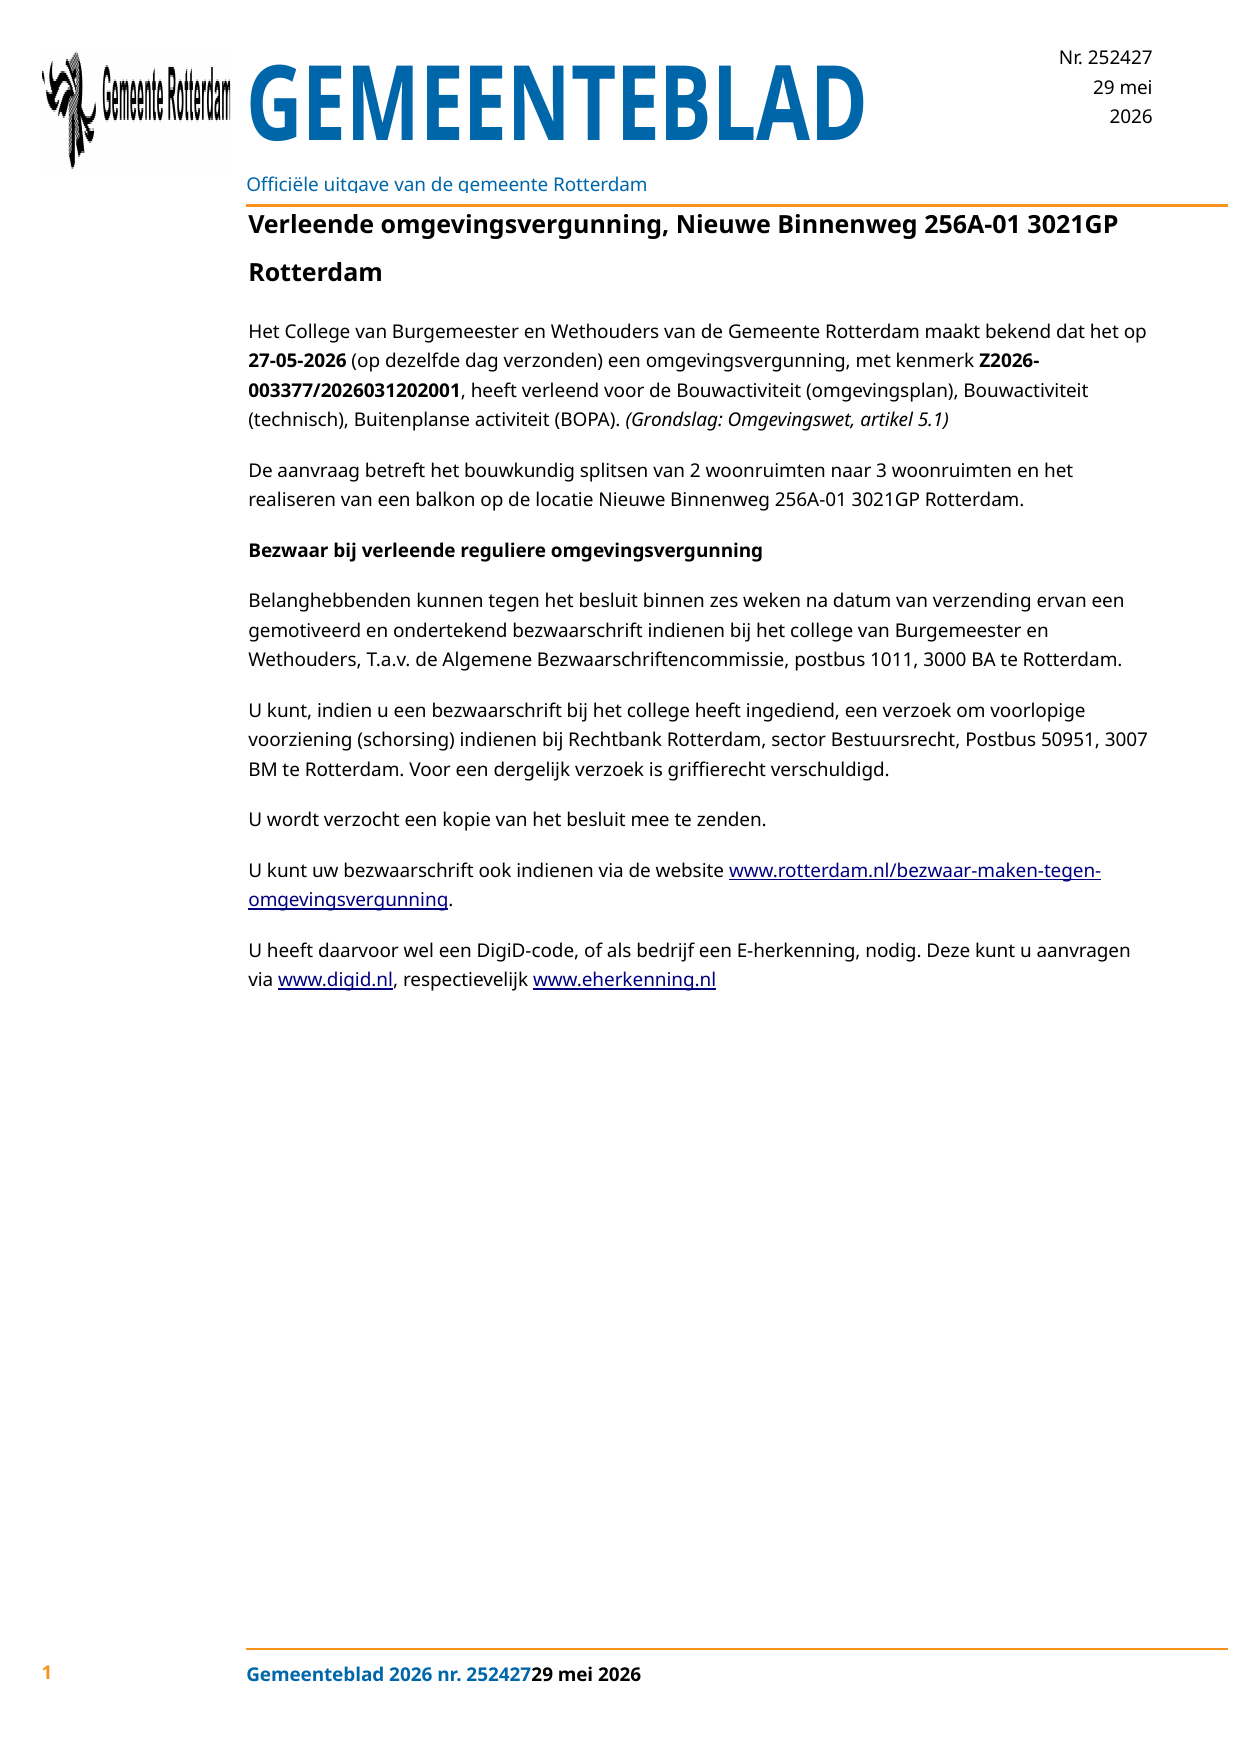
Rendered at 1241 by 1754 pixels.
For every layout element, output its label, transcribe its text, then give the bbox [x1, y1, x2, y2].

text Bezwaar bij verleende reguliere omgevingsvergunning [248, 537, 1152, 563]
text Het College van Burgemeester en Wethouders van de Gemeente Rotterdam maakt bekend dat het op 27-05-2026 (op dezelfde dag verzonden) een omgevingsvergunning, met kenmerk Z2026-003377/2026031202001, heeft verleend voor de Bouwactiviteit (omgevingsplan), Bouwactiviteit (technisch), Buitenplanse activiteit (BOPA). (Grondslag: Omgevingswet, artikel 5.1) [248, 318, 1152, 432]
text U wordt verzocht een kopie van het besluit mee te zenden. [248, 807, 1152, 832]
text Belanghebbenden kunnen tegen het besluit binnen zes weken na datum van verzending ervan een gemotiveerd en ondertekend bezwaarschrift indienen bij het college van Burgemeester en Wethouders, T.a.v. de Algemene Bezwaarschriftencommissie, postbus 1011, 3000 BA te Rotterdam. [248, 587, 1152, 672]
text De aanvraag betreft het bouwkundig splitsen van 2 woonruimten naar 3 woonruimten en het realiseren van een balkon op de locatie Nieuwe Binnenweg 256A-01 3021GP Rotterdam. [248, 457, 1152, 512]
picture [41, 47, 231, 172]
text U kunt uw bezwaarschrift ook indienen via de website www.rotterdam.nl/bezwaar-maken-tegen-omgevingsvergunning. [248, 857, 1152, 912]
text U heeft daarvoor wel een DigiD-code, of als bedrijf een E-herkenning, nodig. Deze kunt u aanvragen via www.digid.nl, respectievelijk www.eherkenning.nl [248, 937, 1152, 992]
text U kunt, indien u een bezwaarschrift bij het college heeft ingediend, een verzoek om voorlopige voorziening (schorsing) indienen bij Rechtbank Rotterdam, sector Bestuursrecht, Postbus 50951, 3007 BM te Rotterdam. Voor een dergelijk verzoek is griffierecht verschuldigd. [248, 697, 1152, 782]
text Verleende omgevingsvergunning, Nieuwe Binnenweg 256A-01 3021GP Rotterdam [248, 207, 1152, 288]
